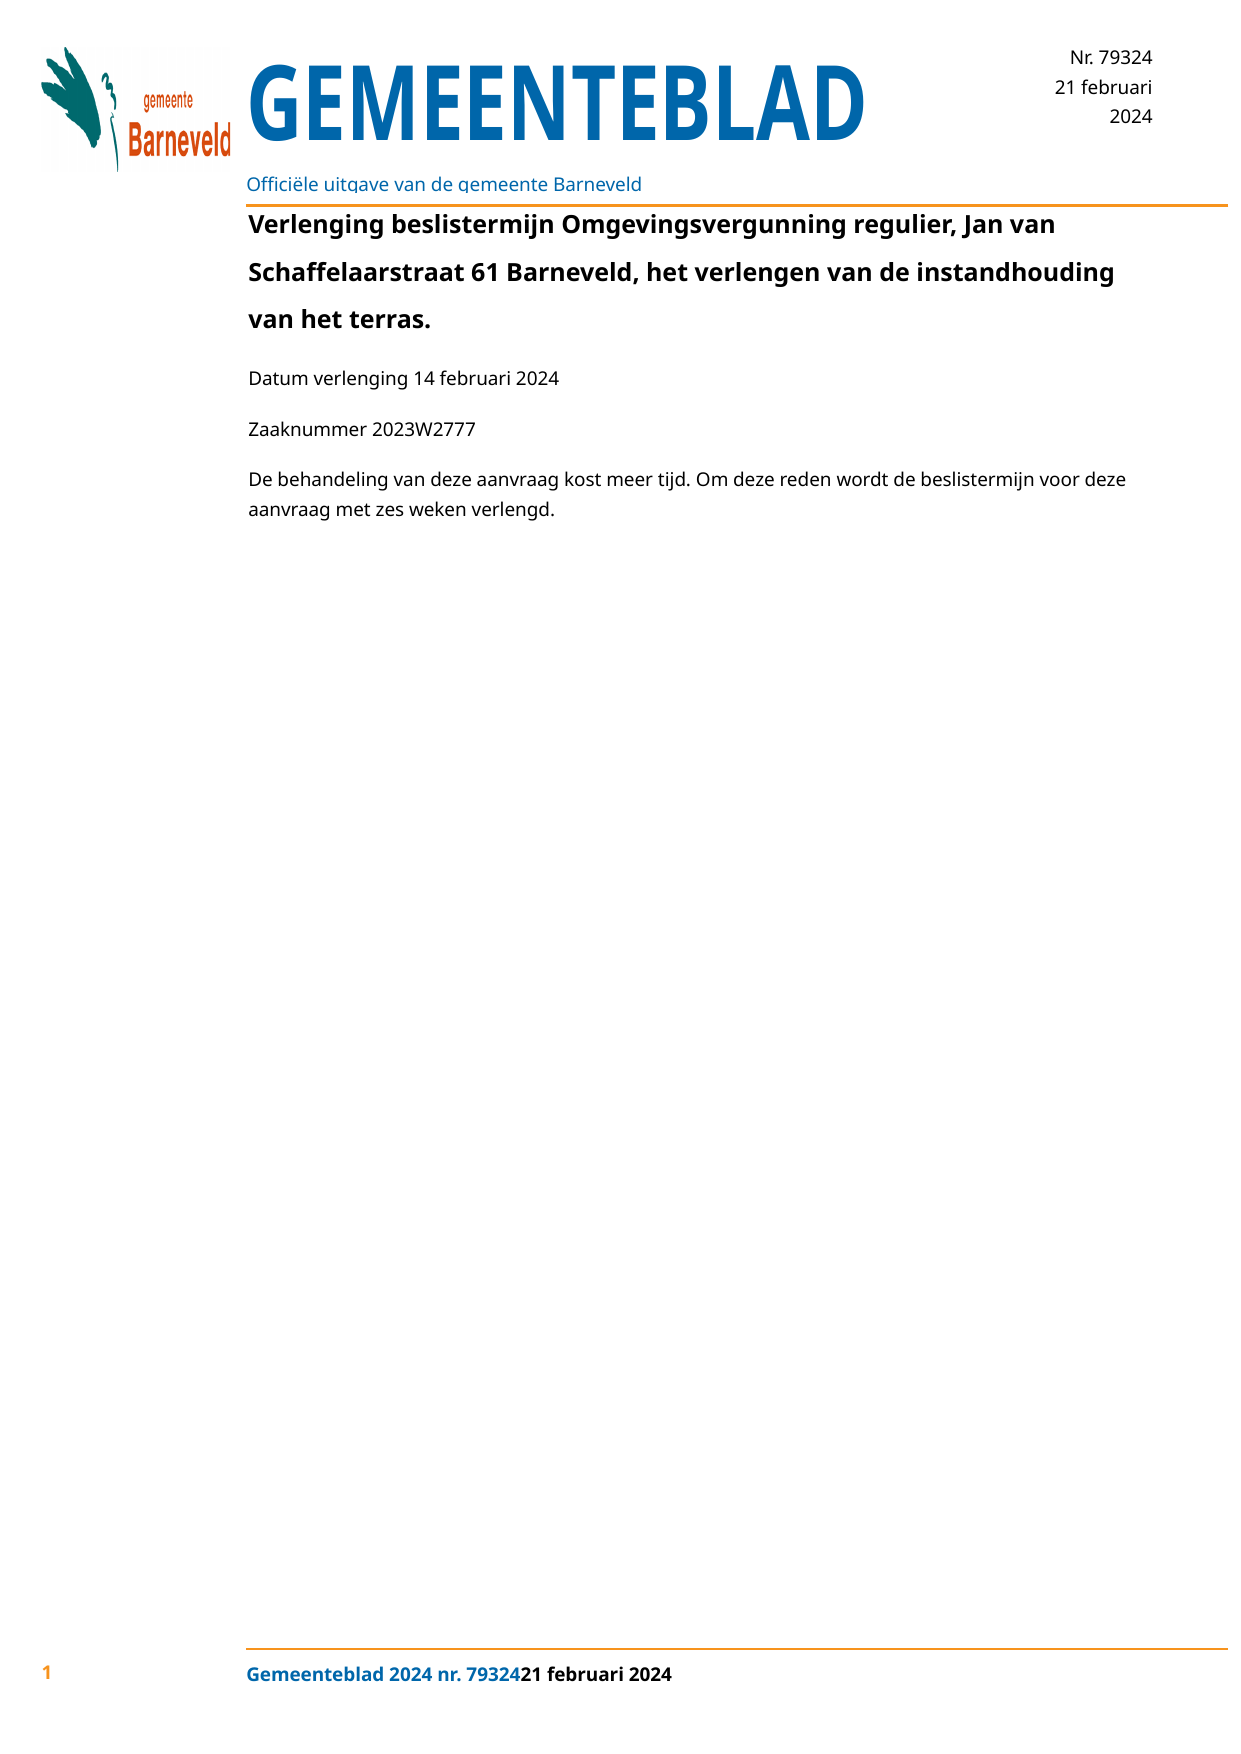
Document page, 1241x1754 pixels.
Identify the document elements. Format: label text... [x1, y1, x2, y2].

text Datum verlenging 14 februari 2024 [248, 366, 1152, 391]
text De behandeling van deze aanvraag kost meer tijd. Om deze reden wordt de beslistermijn voor deze aanvraag met zes weken verlengd. [248, 466, 1152, 522]
picture [41, 47, 231, 172]
text Zaaknummer 2023W2777 [248, 416, 1152, 442]
text Verlenging beslistermijn Omgevingsvergunning regulier, Jan van Schaffelaarstraat 61 Barneveld, het verlengen van de instandhouding van het terras. [248, 207, 1152, 336]
